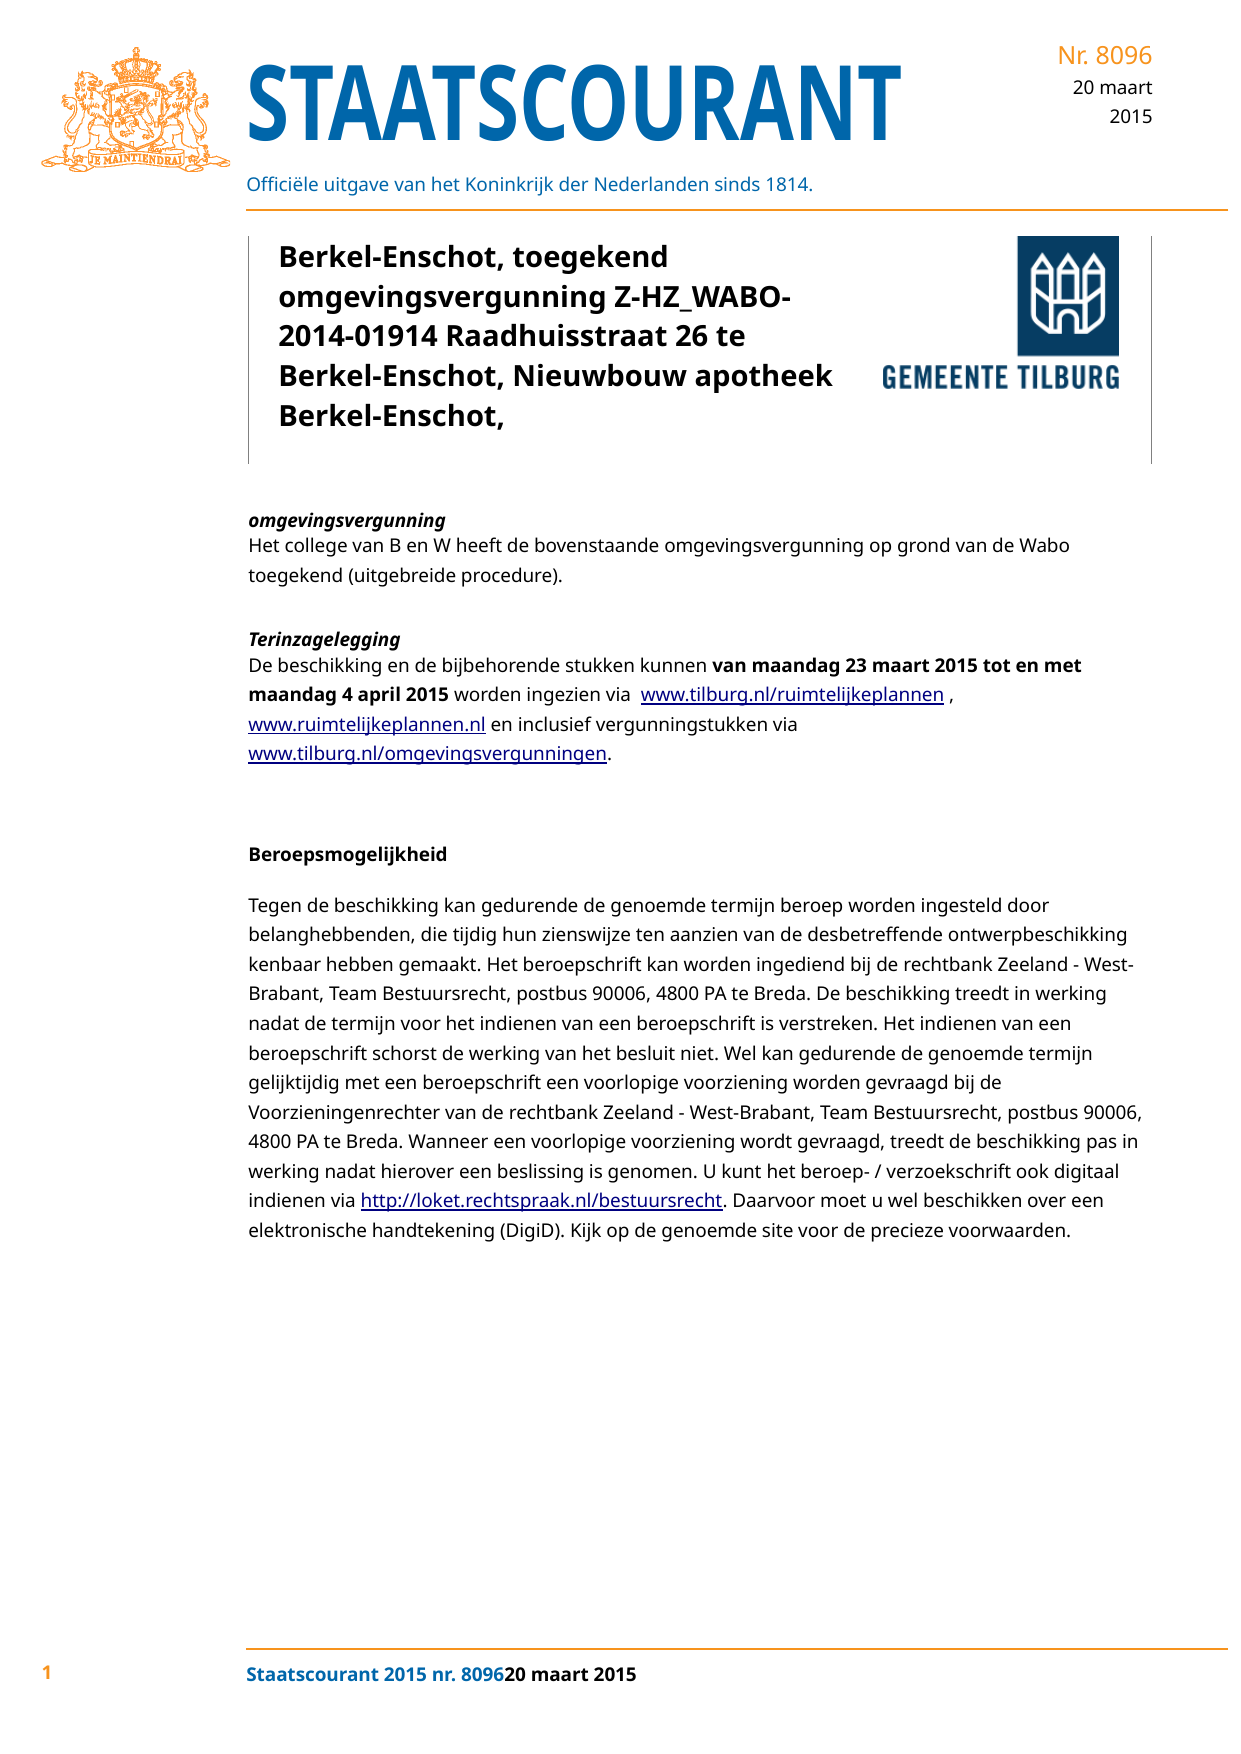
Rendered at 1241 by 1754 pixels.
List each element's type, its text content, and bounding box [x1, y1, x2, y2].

text Tegen de beschikking kan gedurende de genoemde termijn beroep worden ingesteld door belanghebbenden, die tijdig hun zienswijze ten aanzien van de desbetreffende ontwerpbeschikking kenbaar hebben gemaakt. Het beroepschrift kan worden ingediend bij de rechtbank Zeeland - West-Brabant, Team Bestuursrecht, postbus 90006, 4800 PA te Breda. De beschikking treedt in werking nadat de termijn voor het indienen van een beroepschrift is verstreken. Het indienen van een beroepschrift schorst de werking van het besluit niet. Wel kan gedurende de genoemde termijn gelijktijdig met een beroepschrift een voorlopige voorziening worden gevraagd bij de Voorzieningenrechter van de rechtbank Zeeland - West-Brabant, Team Bestuursrecht, postbus 90006, 4800 PA te Breda. Wanneer een voorlopige voorziening wordt gevraagd, treedt de beschikking pas in werking nadat hierover een beslissing is genomen. U kunt het beroep- / verzoekschrift ook digitaal indienen via http://loket.rechtspraak.nl/bestuursrecht. Daarvoor moet u wel beschikken over een elektronische handtekening (DigiD). Kijk op de genoemde site voor de precieze voorwaarden. [248, 892, 1152, 1243]
text De beschikking en de bijbehorende stukken kunnen van maandag 23 maart 2015 tot en met maandag 4 april 2015 worden ingezien via www.tilburg.nl/ruimtelijkeplannen , www.ruimtelijkeplannen.nl en inclusief vergunningstukken via www.tilburg.nl/omgevingsvergunningen. [248, 652, 1152, 766]
picture [882, 236, 1119, 391]
table_header Berkel-Enschot, toegekend omgevingsvergunning Z-HZ_WABO-2014-01914 Raadhuisstraat 26 te Berkel-Enschot, Nieuwbouw apotheek Berkel-Enschot, [249, 236, 850, 464]
text Beroepsmogelijkheid [248, 841, 1152, 867]
text Terinzagelegging [248, 626, 1152, 652]
table_header [850, 236, 1151, 464]
text omgevingsvergunning [248, 507, 1152, 533]
picture [41, 47, 231, 172]
text Het college van B en W heeft de bovenstaande omgevingsvergunning op grond van de Wabo toegekend (uitgebreide procedure). [248, 533, 1152, 588]
